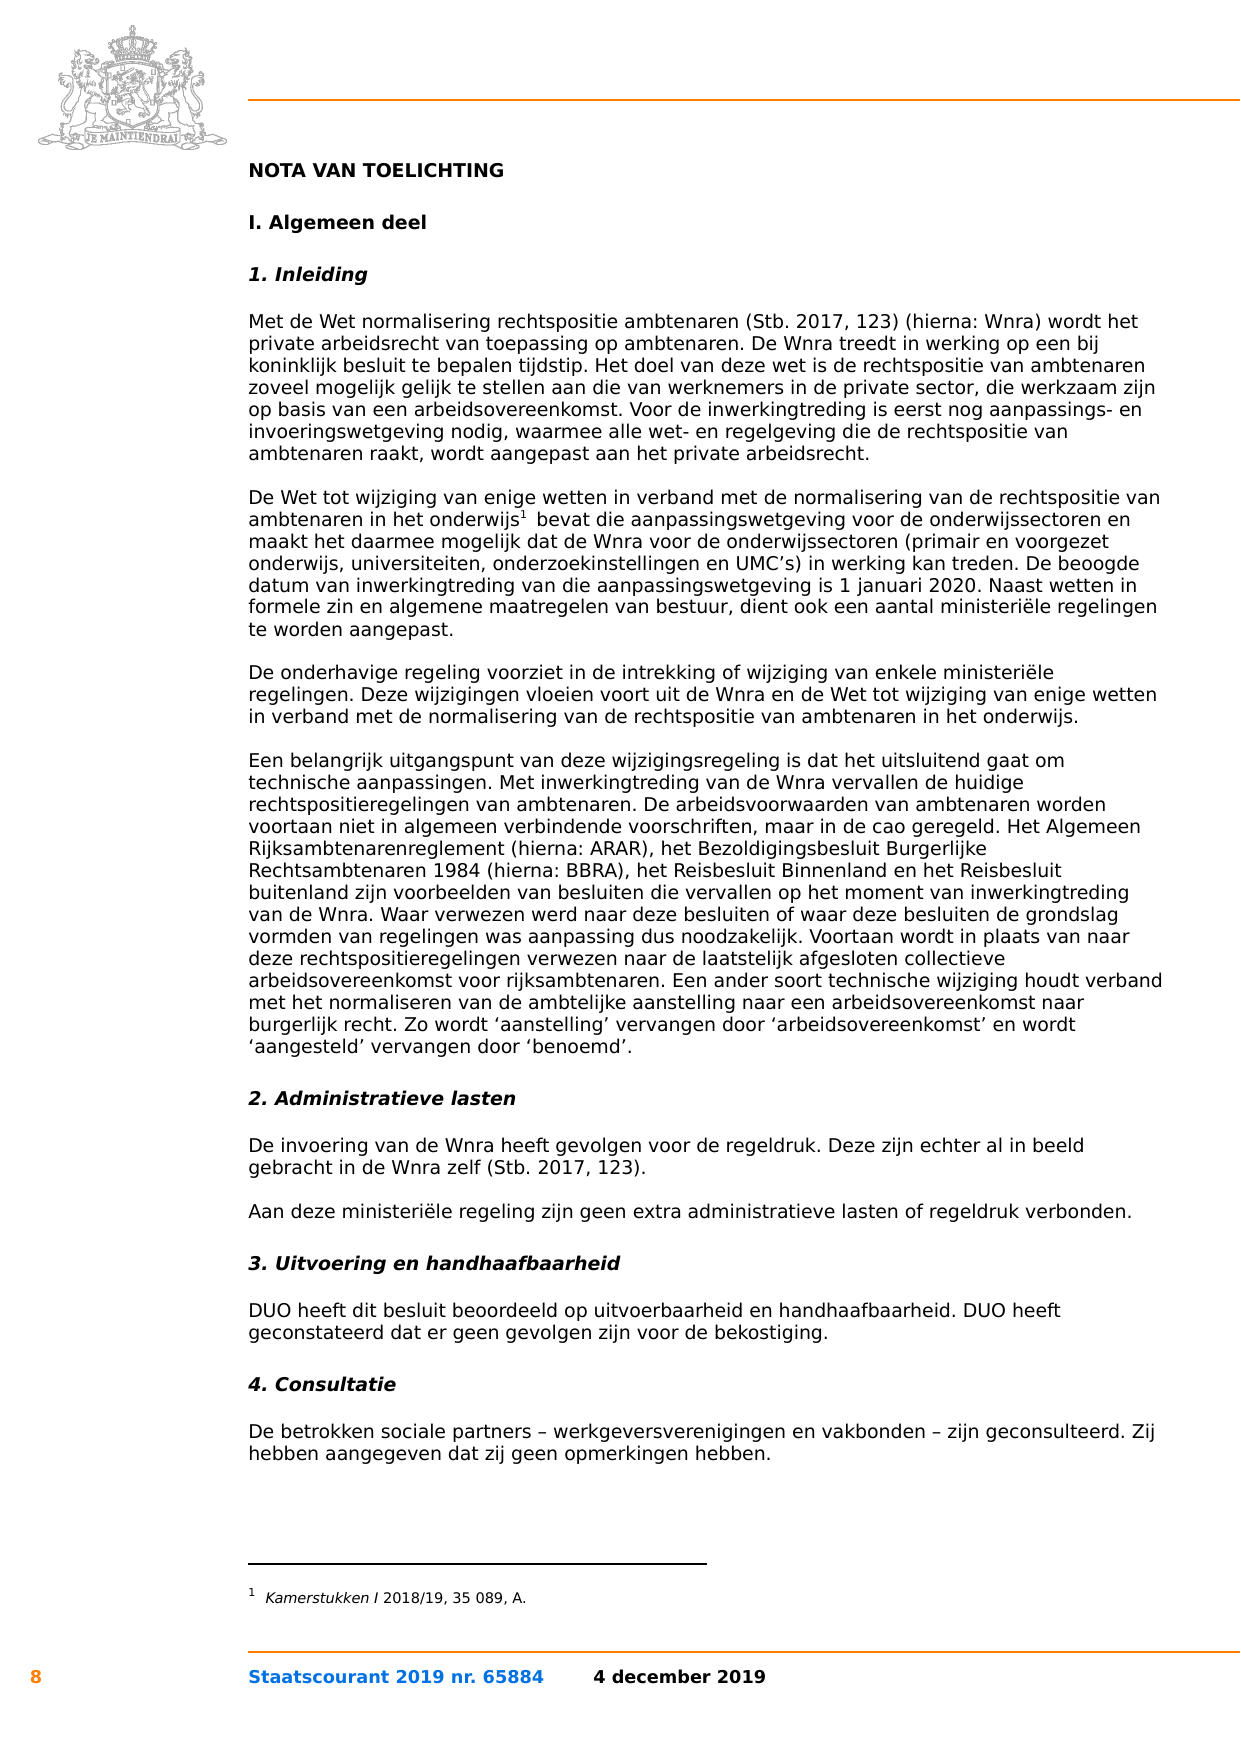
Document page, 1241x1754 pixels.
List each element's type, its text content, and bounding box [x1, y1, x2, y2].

text DUO heeft dit besluit beoordeeld op uitvoerbaarheid en handhaafbaarheid. DUO heeft geconstateerd dat er geen gevolgen zijn voor de bekostiging. [248, 1299, 1163, 1343]
text Aan deze ministeriële regeling zijn geen extra administratieve lasten of regeldruk verbonden. [248, 1201, 1163, 1223]
text De onderhavige regeling voorziet in de intrekking of wijziging van enkele ministeriële regelingen. Deze wijzigingen vloeien voort uit de Wnra en de Wet tot wijziging van enige wetten in verband met de normalisering van de rechtspositie van ambtenaren in het onderwijs. [248, 662, 1163, 728]
text Met de Wet normalisering rechtspositie ambtenaren (Stb. 2017, 123) (hierna: Wnra) wordt het private arbeidsrecht van toepassing op ambtenaren. De Wnra treedt in werking op een bij koninklijk besluit te bepalen tijdstip. Het doel van deze wet is de rechtspositie van ambtenaren zoveel mogelijk gelijk te stellen aan die van werknemers in de private sector, die werkzaam zijn op basis van een arbeidsovereenkomst. Voor de inwerkingtreding is eerst nog aanpassings- en invoeringswetgeving nodig, waarmee alle wet- en regelgeving die de rechtspositie van ambtenaren raakt, wordt aangepast aan het private arbeidsrecht. [248, 311, 1163, 465]
subtitle I. Algemeen deel [248, 212, 1163, 234]
subtitle 1. Inleiding [248, 264, 1163, 286]
subtitle NOTA VAN TOELICHTING [248, 160, 1163, 182]
subtitle 2. Administratieve lasten [248, 1088, 1163, 1110]
text De Wet tot wijziging van enige wetten in verband met de normalisering van de rechtspositie van ambtenaren in het onderwijs bevat die aanpassingswetgeving voor de onderwijssectoren en maakt het daarmee mogelijk dat de Wnra voor de onderwijssectoren (primair en voorgezet onderwijs, universiteiten, onderzoekinstellingen en UMC’s) in werking kan treden. De beoogde datum van inwerkingtreding van die aanpassingswetgeving is 1 januari 2020. Naast wetten in formele zin en algemene maatregelen van bestuur, dient ook een aantal ministeriële regelingen te worden aangepast. [248, 487, 1163, 640]
picture [38, 25, 227, 150]
text Kamerstukken I 2018/19, 35 089, A. [248, 1586, 1163, 1608]
subtitle 3. Uitvoering en handhaafbaarheid [248, 1253, 1163, 1274]
text De invoering van de Wnra heeft gevolgen voor de regeldruk. Deze zijn echter al in beeld gebracht in de Wnra zelf (Stb. 2017, 123). [248, 1135, 1163, 1179]
text De betrokken sociale partners – werkgeversverenigingen en vakbonden – zijn geconsulteerd. Zij hebben aangegeven dat zij geen opmerkingen hebben. [248, 1421, 1163, 1464]
text Een belangrijk uitgangspunt van deze wijzigingsregeling is dat het uitsluitend gaat om technische aanpassingen. Met inwerkingtreding van de Wnra vervallen de huidige rechtspositieregelingen van ambtenaren. De arbeidsvoorwaarden van ambtenaren worden voortaan niet in algemeen verbindende voorschriften, maar in de cao geregeld. Het Algemeen Rijksambtenarenreglement (hierna: ARAR), het Bezoldigingsbesluit Burgerlijke Rechtsambtenaren 1984 (hierna: BBRA), het Reisbesluit Binnenland en het Reisbesluit buitenland zijn voorbeelden van besluiten die vervallen op het moment van inwerkingtreding van de Wnra. Waar verwezen werd naar deze besluiten of waar deze besluiten de grondslag vormden van regelingen was aanpassing dus noodzakelijk. Voortaan wordt in plaats van naar deze rechtspositieregelingen verwezen naar de laatstelijk afgesloten collectieve arbeidsovereenkomst voor rijksambtenaren. Een ander soort technische wijziging houdt verband met het normaliseren van de ambtelijke aanstelling naar een arbeidsovereenkomst naar burgerlijk recht. Zo wordt ‘aanstelling’ vervangen door ‘arbeidsovereenkomst’ en wordt ‘aangesteld’ vervangen door ‘benoemd’. [248, 750, 1163, 1058]
subtitle 4. Consultatie [248, 1373, 1163, 1396]
